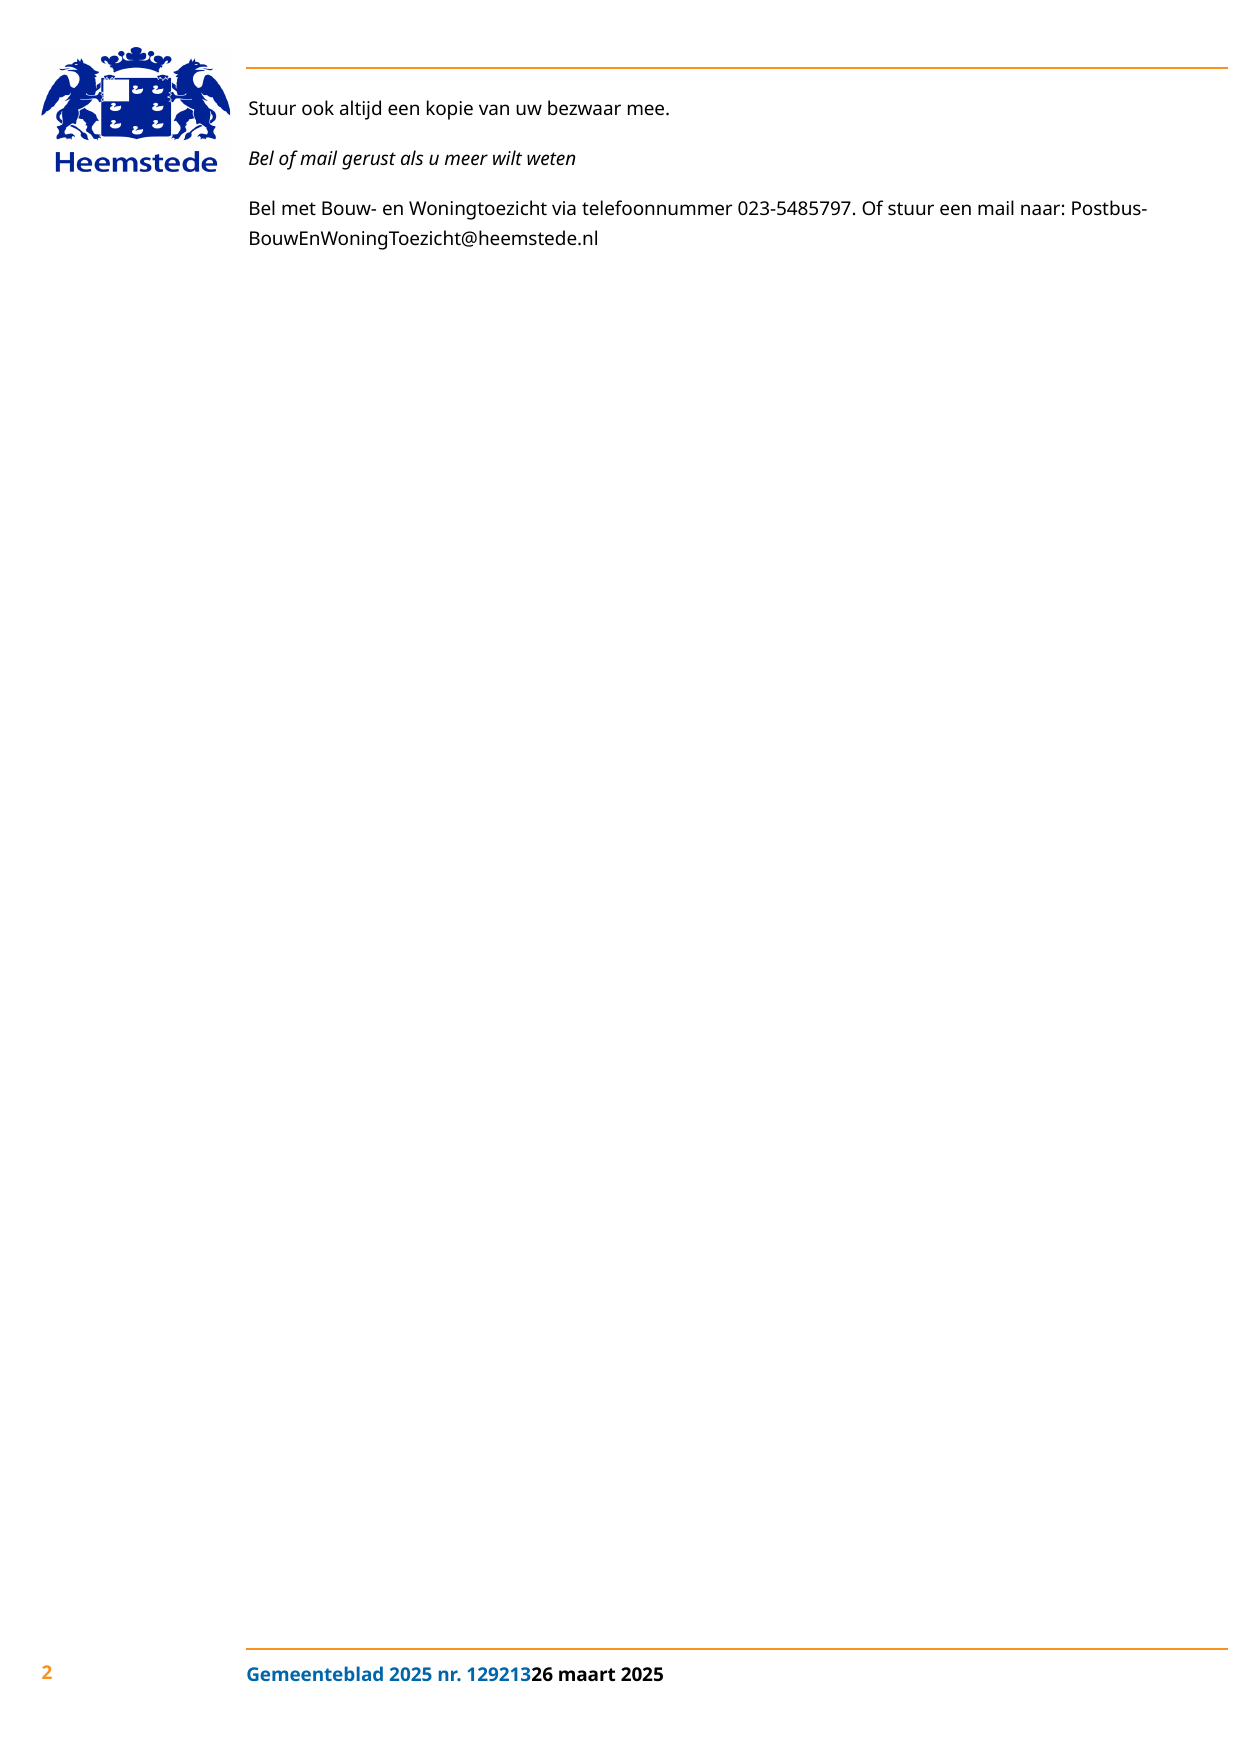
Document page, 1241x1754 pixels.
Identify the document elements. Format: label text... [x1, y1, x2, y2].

text Bel met Bouw- en Woningtoezicht via telefoonnummer 023-5485797. Of stuur een mail naar: Postbus-BouwEnWoningToezicht@heemstede.nl [248, 196, 1152, 251]
text Stuur ook altijd een kopie van uw bezwaar mee. [248, 95, 1152, 121]
text Bel of mail gerust als u meer wilt weten [248, 145, 1152, 171]
picture [41, 47, 231, 172]
